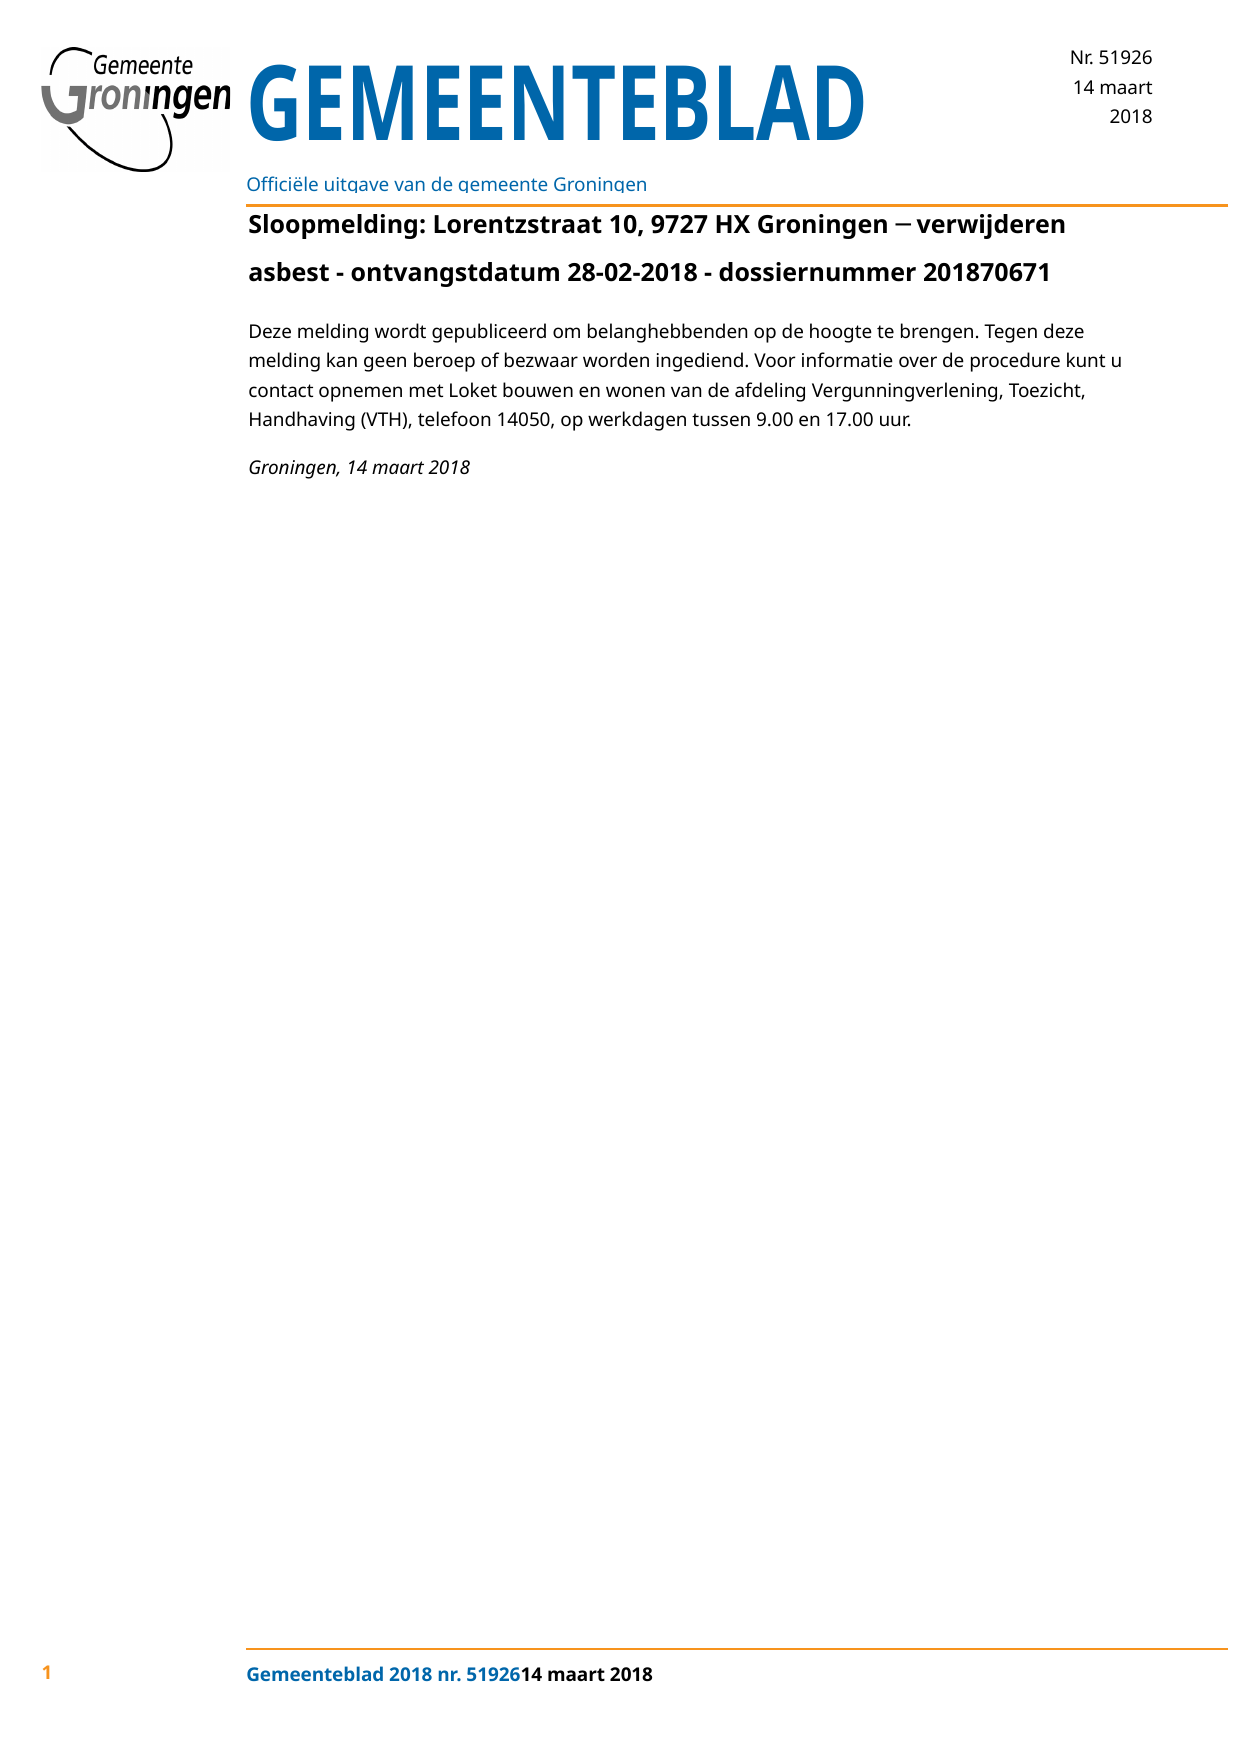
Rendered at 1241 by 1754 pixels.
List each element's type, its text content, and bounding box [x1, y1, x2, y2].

text Sloopmelding: Lorentzstraat 10, 9727 HX Groningen ─ verwijderen asbest - ontvangstdatum 28-02-2018 - dossiernummer 201870671 [248, 207, 1152, 288]
text Groningen, 14 maart 2018 [248, 454, 1152, 480]
picture [41, 47, 231, 172]
text Deze melding wordt gepubliceerd om belanghebbenden op de hoogte te brengen. Tegen deze melding kan geen beroep of bezwaar worden ingediend. Voor informatie over de procedure kunt u contact opnemen met Loket bouwen en wonen van de afdeling Vergunningverlening, Toezicht, Handhaving (VTH), telefoon 14050, op werkdagen tussen 9.00 en 17.00 uur. [248, 318, 1152, 432]
